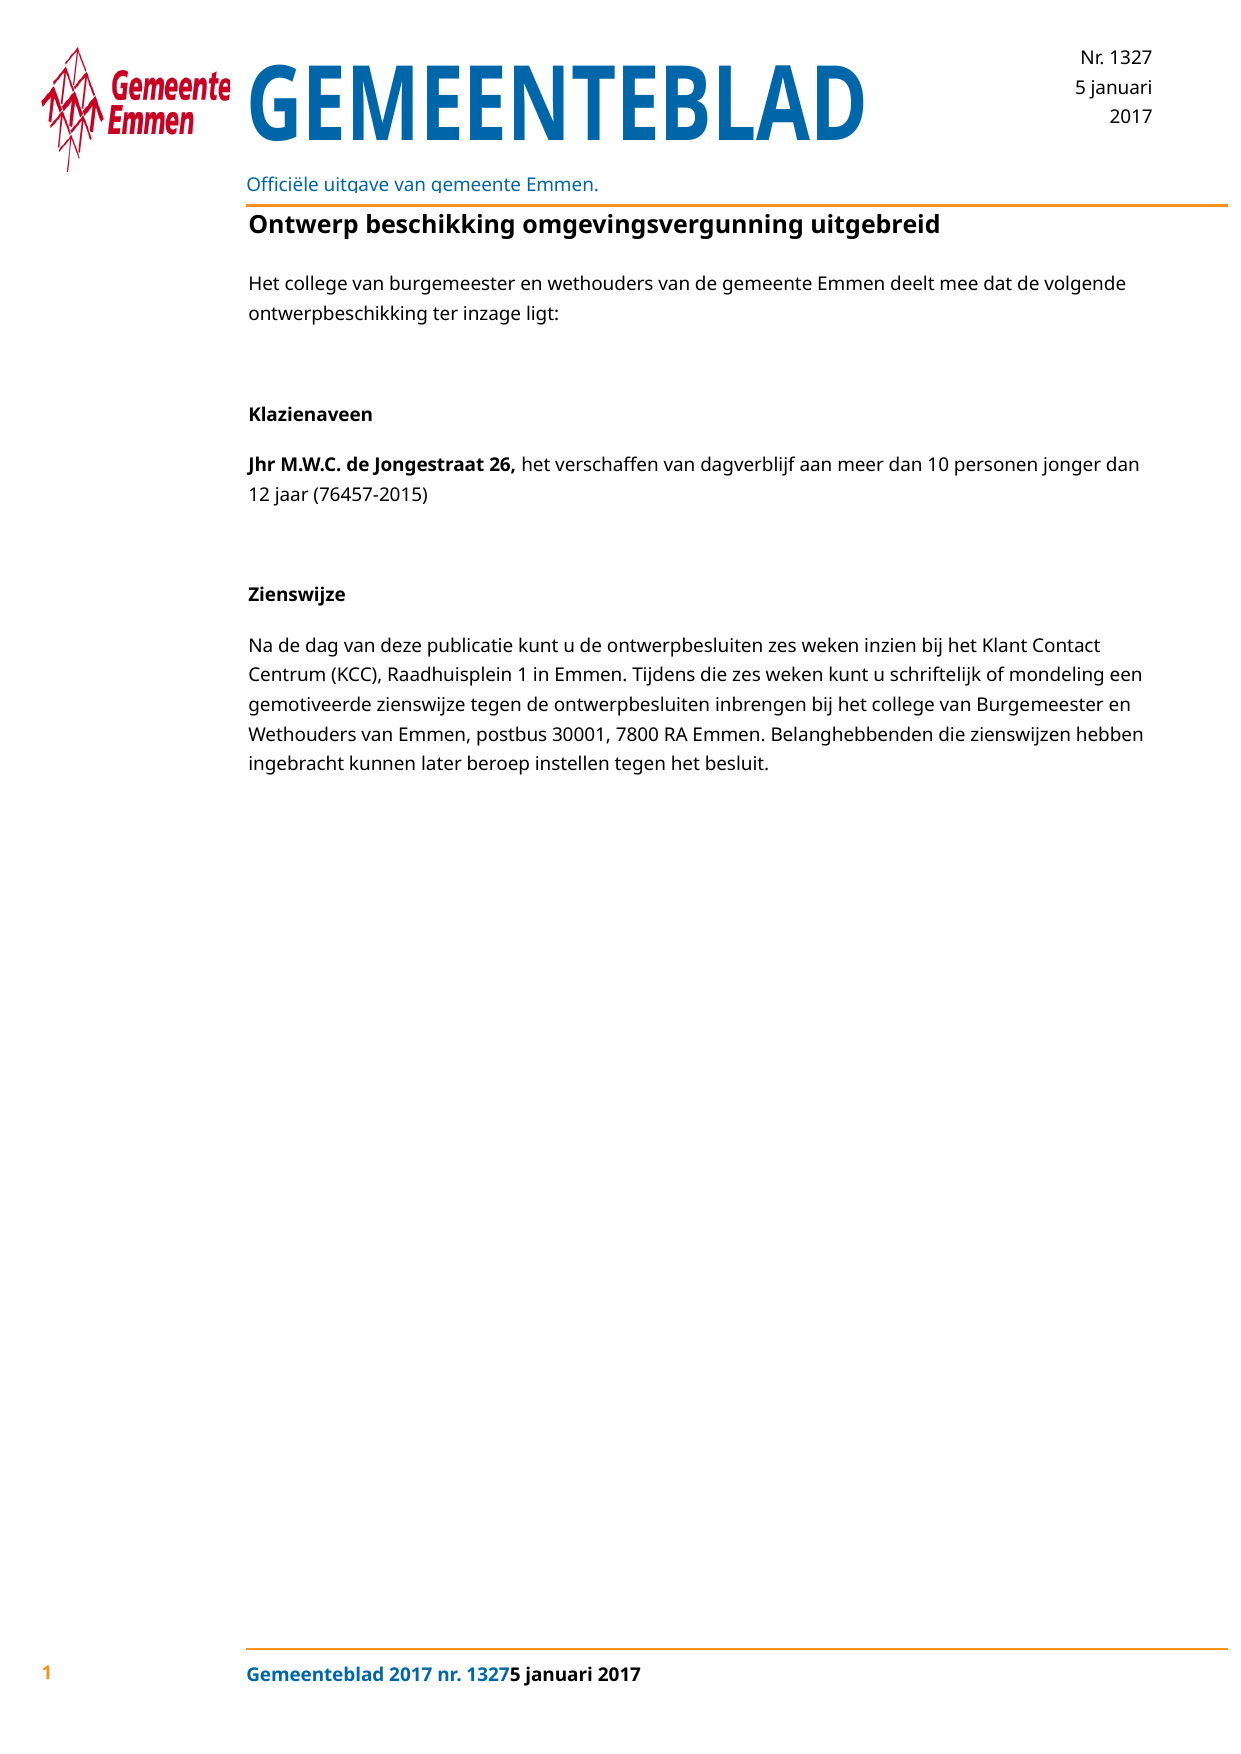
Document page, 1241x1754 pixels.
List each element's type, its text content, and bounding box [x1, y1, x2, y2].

text Ontwerp beschikking omgevingsvergunning uitgebreid [248, 207, 1152, 241]
text Na de dag van deze publicatie kunt u de ontwerpbesluiten zes weken inzien bij het Klant Contact Centrum (KCC), Raadhuisplein 1 in Emmen. Tijdens die zes weken kunt u schrifte­lijk of mondeling een gemo­ti­veerde zienswijze tegen de ontwerpbesluiten inbrengen bij het college van Burge­meester en Wethouders van Emmen, postbus 30001, 7800 RA Emmen. Belanghebbenden die zienswijzen hebben ingebracht kunnen later beroep instellen tegen het besluit. [248, 632, 1152, 776]
picture [41, 47, 231, 172]
text Zienswijze [248, 582, 1152, 607]
text Klazienaveen [248, 401, 1152, 426]
text Het college van burgemeester en wethouders van de gemeente Emmen deelt mee dat de volgende ontwerpbeschikking ter inzage ligt: [248, 270, 1152, 326]
text Jhr M.W.C. de Jongestraat 26, het verschaffen van dagverblijf aan meer dan 10 personen jonger dan 12 jaar (76457-2015) [248, 451, 1152, 506]
